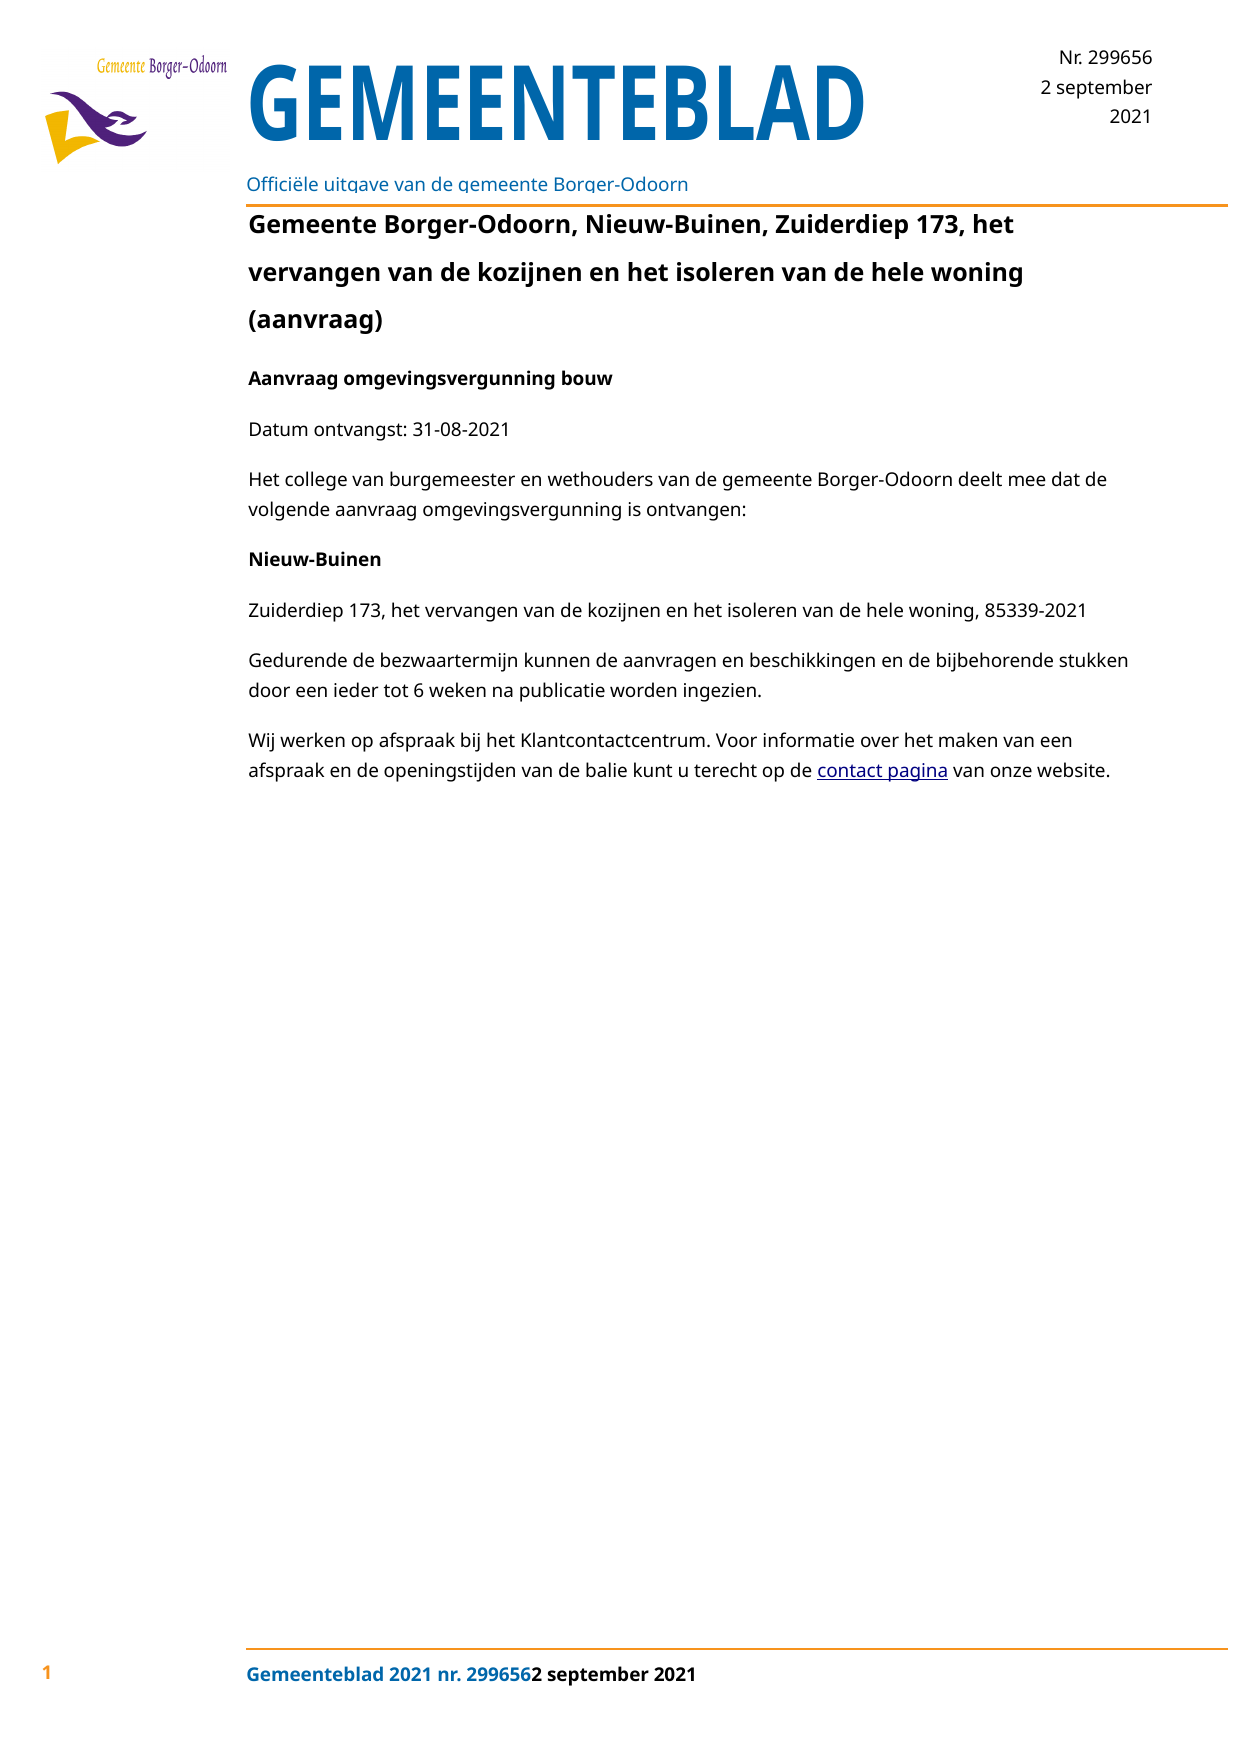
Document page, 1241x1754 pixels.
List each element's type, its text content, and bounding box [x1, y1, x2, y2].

text Datum ontvangst: 31-08-2021 [248, 416, 1152, 442]
text Wij werken op afspraak bij het Klantcontactcentrum. Voor informatie over het maken van een afspraak en de openingstijden van de balie kunt u terecht op de contact pagina van onze website. [248, 727, 1152, 782]
text Gemeente Borger-Odoorn, Nieuw-Buinen, Zuiderdiep 173, het vervangen van de kozijnen en het isoleren van de hele woning (aanvraag) [248, 207, 1152, 336]
text Gedurende de bezwaartermijn kunnen de aanvragen en beschikkingen en de bijbehorende stukken door een ieder tot 6 weken na publicatie worden ingezien. [248, 647, 1152, 702]
text Het college van burgemeester en wethouders van de gemeente Borger-Odoorn deelt mee dat de volgende aanvraag omgevingsvergunning is ontvangen: [248, 466, 1152, 522]
text Nieuw-Buinen [248, 546, 1152, 572]
picture [41, 47, 231, 172]
text Aanvraag omgevingsvergunning bouw [248, 366, 1152, 391]
text Zuiderdiep 173, het vervangen van de kozijnen en het isoleren van de hele woning, 85339-2021 [248, 597, 1152, 622]
